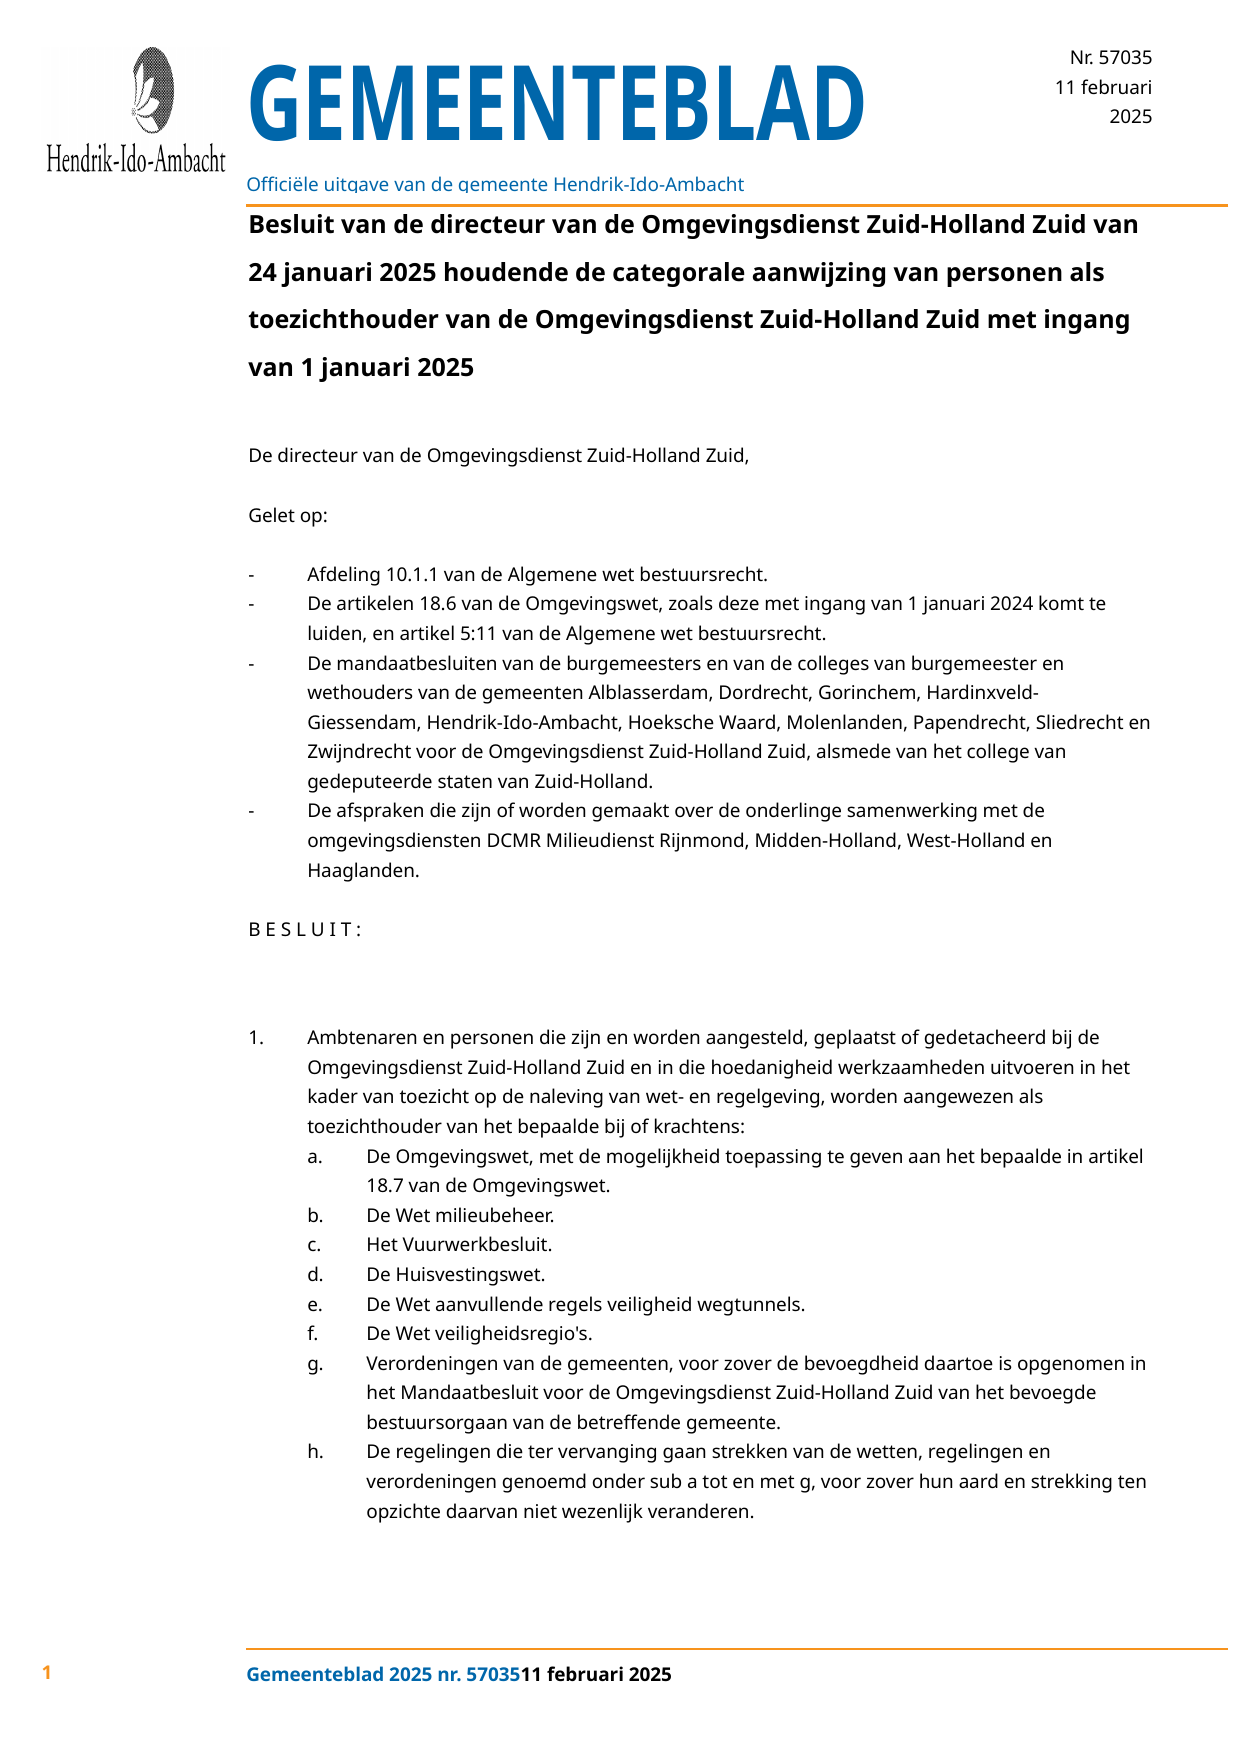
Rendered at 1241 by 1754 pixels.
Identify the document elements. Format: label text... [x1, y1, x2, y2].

text B E S L U I T : [248, 916, 1152, 942]
list Afdeling 10.1.1 van de Algemene wet bestuursrecht. [248, 561, 1152, 587]
list De artikelen 18.6 van de Omgevingswet, zoals deze met ingang van 1 januari 2024 komt te luiden, en artikel 5:11 van de Algemene wet bestuursrecht. [248, 591, 1152, 646]
list De Huisvestingswet. [307, 1261, 1152, 1287]
list De Wet veiligheidsregio's. [307, 1320, 1152, 1346]
list De mandaatbesluiten van de burgemeesters en van de colleges van burgemeester en wethouders van de gemeenten Alblasserdam, Dordrecht, Gorinchem, Hardinxveld-Giessendam, Hendrik-Ido-Ambacht, Hoeksche Waard, Molenlanden, Papendrecht, Sliedrecht en Zwijndrecht voor de Omgevingsdienst Zuid-Holland Zuid, alsmede van het college van gedeputeerde staten van Zuid-Holland. [248, 650, 1152, 794]
picture [41, 47, 231, 172]
list De Wet milieubeheer. [307, 1202, 1152, 1228]
list De Wet aanvullende regels veiligheid wegtunnels. [307, 1291, 1152, 1316]
list De afspraken die zijn of worden gemaakt over de onderlinge samenwerking met de omgevingsdiensten DCMR Milieudienst Rijnmond, Midden-Holland, West-Holland en Haaglanden. [248, 798, 1152, 883]
text Gelet op: [248, 502, 1152, 528]
list Ambtenaren en personen die zijn en worden aangesteld, geplaatst of gedetacheerd bij de Omgevingsdienst Zuid-Holland Zuid en in die hoedanigheid werkzaamheden uitvoeren in het kader van toezicht op de naleving van wet- en regelgeving, worden aangewezen als toezichthouder van het bepaalde bij of krachtens: [248, 1024, 1152, 1139]
list Het Vuurwerkbesluit. [307, 1232, 1152, 1257]
list De regelingen die ter vervanging gaan strekken van de wetten, regelingen en verordeningen genoemd onder sub a tot en met g, voor zover hun aard en strekking ten opzichte daarvan niet wezenlijk veranderen. [307, 1439, 1152, 1523]
list De Omgevingswet, met de mogelijkheid toepassing te geven aan het bepaalde in artikel 18.7 van de Omgevingswet. [307, 1143, 1152, 1198]
list Verordeningen van de gemeenten, voor zover de bevoegdheid daartoe is opgenomen in het Mandaatbesluit voor de Omgevingsdienst Zuid-Holland Zuid van het bevoegde bestuursorgaan van de betreffende gemeente. [307, 1350, 1152, 1435]
text De directeur van de Omgevingsdienst Zuid-Holland Zuid, [248, 443, 1152, 468]
text Besluit van de directeur van de Omgevingsdienst Zuid-Holland Zuid van 24 januari 2025 houdende de categorale aanwijzing van personen als toezichthouder van de Omgevingsdienst Zuid-Holland Zuid met ingang van 1 januari 2025 [248, 207, 1152, 384]
